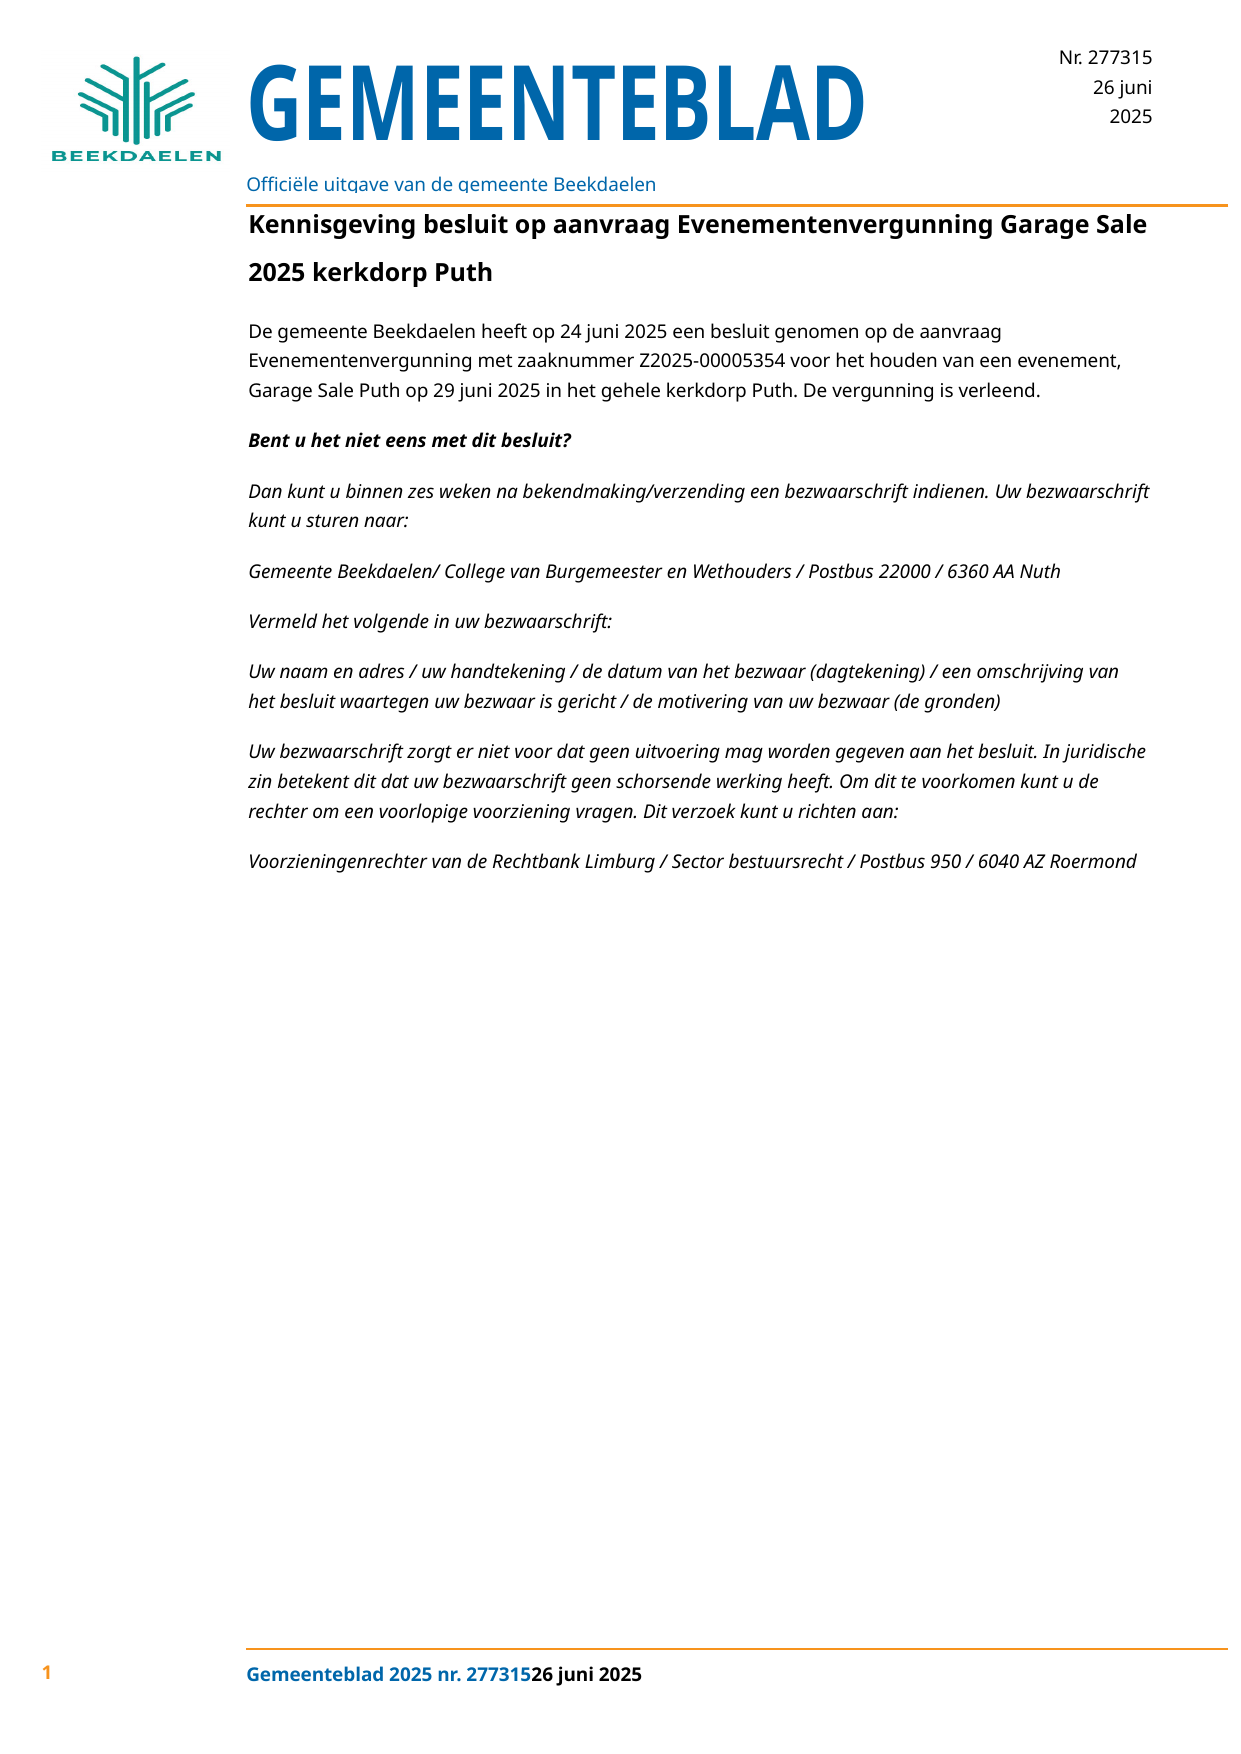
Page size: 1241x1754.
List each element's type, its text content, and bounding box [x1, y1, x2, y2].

text Bent u het niet eens met dit besluit? [248, 427, 1152, 453]
text Gemeente Beekdaelen/ College van Burgemeester en Wethouders / Postbus 22000 / 6360 AA Nuth [248, 558, 1152, 584]
text Dan kunt u binnen zes weken na bekendmaking/verzending een bezwaarschrift indienen. Uw bezwaarschrift kunt u sturen naar: [248, 478, 1152, 533]
text Uw naam en adres / uw handtekening / de datum van het bezwaar (dagtekening) / een omschrijving van het besluit waartegen uw bezwaar is gericht / de motivering van uw bezwaar (de gronden) [248, 659, 1152, 714]
picture [41, 47, 231, 172]
text Uw bezwaarschrift zorgt er niet voor dat geen uitvoering mag worden gegeven aan het besluit. In juridische zin betekent dit dat uw bezwaarschrift geen schorsende werking heeft. Om dit te voorkomen kunt u de rechter om een voorlopige voorziening vragen. Dit verzoek kunt u richten aan: [248, 739, 1152, 824]
text De gemeente Beekdaelen heeft op 24 juni 2025 een besluit genomen op de aanvraag Evenementenvergunning met zaaknummer Z2025-00005354 voor het houden van een evenement, Garage Sale Puth op 29 juni 2025 in het gehele kerkdorp Puth. De vergunning is verleend. [248, 318, 1152, 403]
text Vermeld het volgende in uw bezwaarschrift: [248, 608, 1152, 634]
text Voorzieningenrechter van de Rechtbank Limburg / Sector bestuursrecht / Postbus 950 / 6040 AZ Roermond [248, 848, 1152, 874]
text Kennisgeving besluit op aanvraag Evenementenvergunning Garage Sale 2025 kerkdorp Puth [248, 207, 1152, 288]
